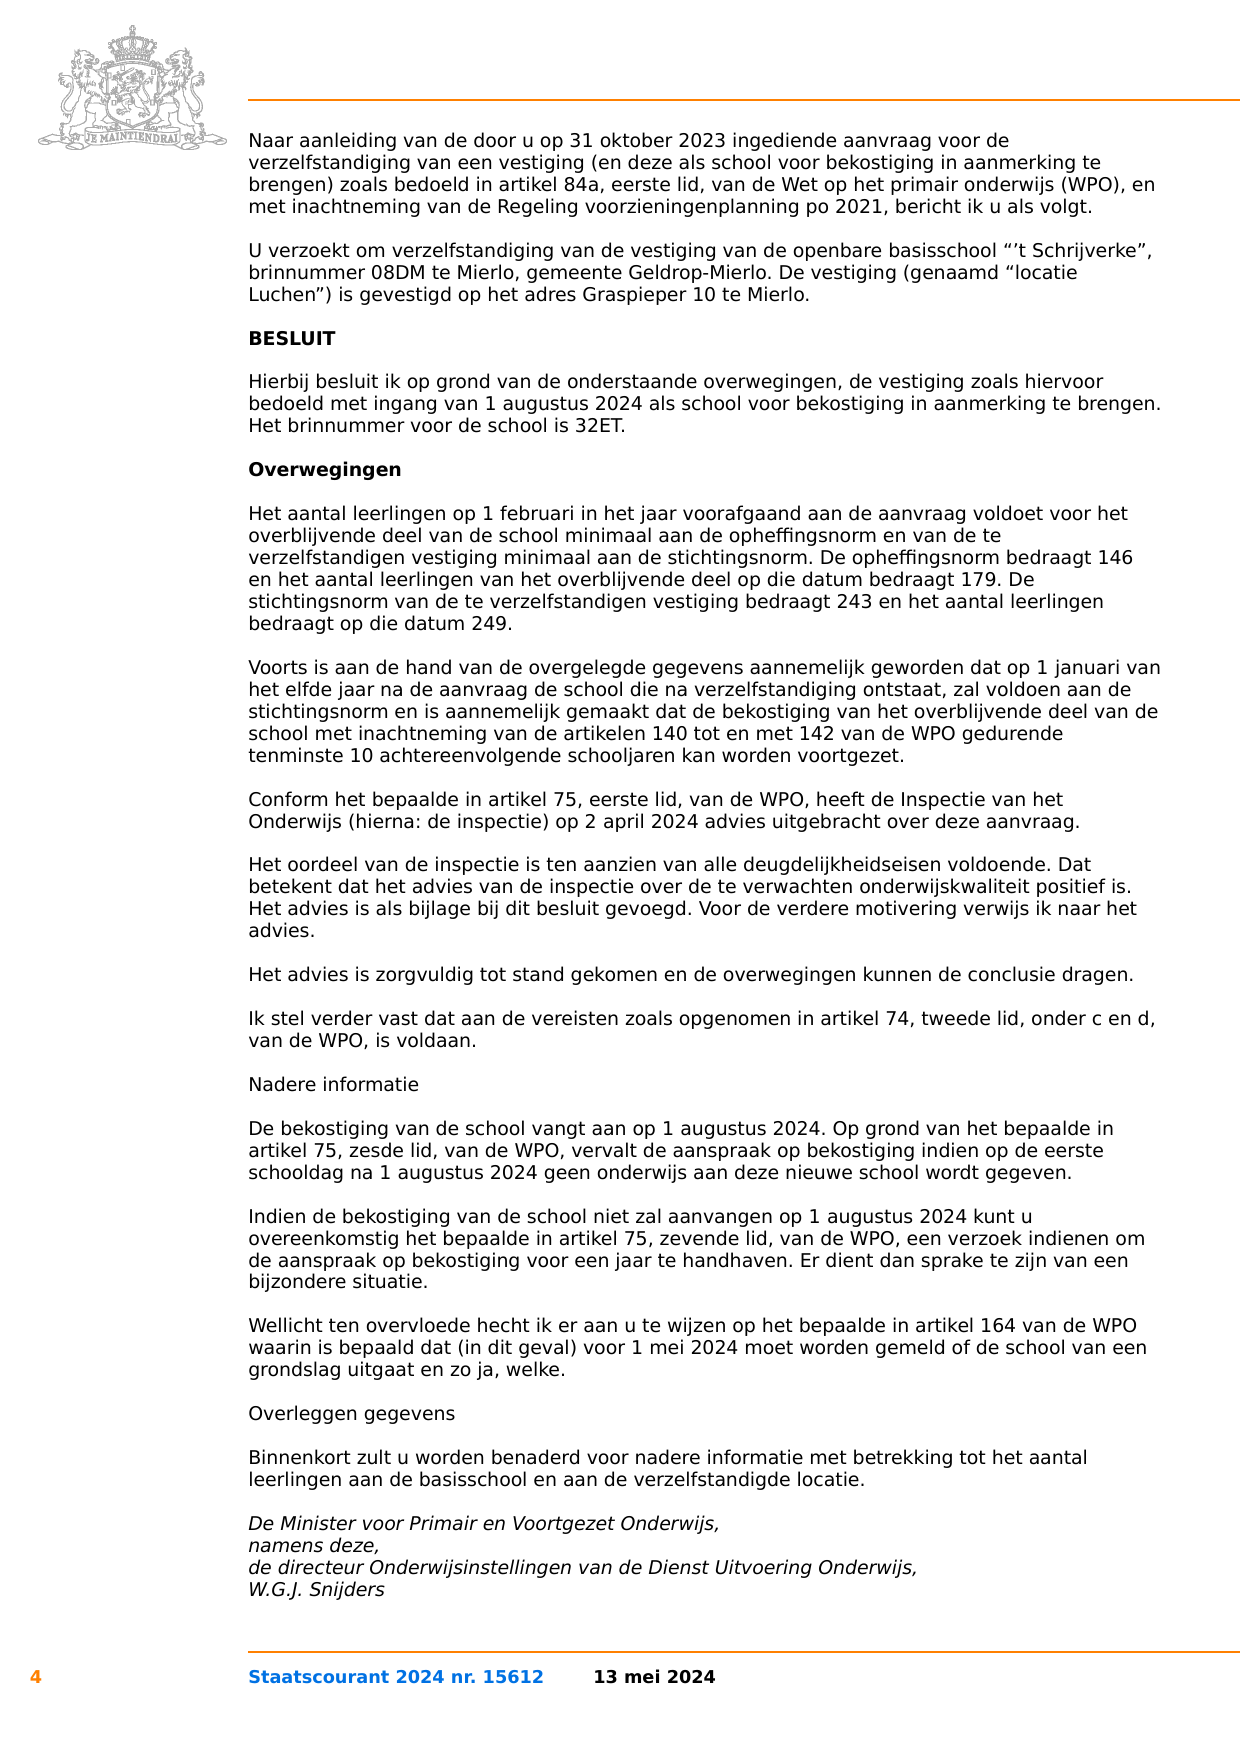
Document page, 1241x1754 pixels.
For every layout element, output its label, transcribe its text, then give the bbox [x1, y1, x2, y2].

text De Minister voor Primair en Voortgezet Onderwijs, namens deze, de directeur Onderwijsinstellingen van de Dienst Uitvoering Onderwijs, W.G.J. Snijders [248, 1513, 1163, 1601]
subtitle Nadere informatie [248, 1074, 1163, 1096]
text Ik stel verder vast dat aan de vereisten zoals opgenomen in artikel 74, tweede lid, onder c en d, van de WPO, is voldaan. [248, 1008, 1163, 1052]
text Binnenkort zult u worden benaderd voor nadere informatie met betrekking tot het aantal leerlingen aan de basisschool en aan de verzelfstandigde locatie. [248, 1447, 1163, 1491]
subtitle BESLUIT [248, 327, 1163, 349]
subtitle Overleggen gegevens [248, 1403, 1163, 1425]
text Het advies is zorgvuldig tot stand gekomen en de overwegingen kunnen de conclusie dragen. [248, 964, 1163, 986]
text U verzoekt om verzelfstandiging van de vestiging van de openbare basisschool “’t Schrijverke”, brinnummer 08DM te Mierlo, gemeente Geldrop-Mierlo. De vestiging (genaamd “locatie Luchen”) is gevestigd op het adres Graspieper 10 te Mierlo. [248, 240, 1163, 306]
text Wellicht ten overvloede hecht ik er aan u te wijzen op het bepaalde in artikel 164 van de WPO waarin is bepaald dat (in dit geval) voor 1 mei 2024 moet worden gemeld of de school van een grondslag uitgaat en zo ja, welke. [248, 1315, 1163, 1381]
text Conform het bepaalde in artikel 75, eerste lid, van de WPO, heeft de Inspectie van het Onderwijs (hierna: de inspectie) op 2 april 2024 advies uitgebracht over deze aanvraag. [248, 788, 1163, 832]
picture [38, 25, 227, 150]
text Het aantal leerlingen op 1 februari in het jaar voorafgaand aan de aanvraag voldoet voor het overblijvende deel van de school minimaal aan de opheffingsnorm en van de te verzelfstandigen vestiging minimaal aan de stichtingsnorm. De opheffingsnorm bedraagt 146 en het aantal leerlingen van het overblijvende deel op die datum bedraagt 179. De stichtingsnorm van de te verzelfstandigen vestiging bedraagt 243 en het aantal leerlingen bedraagt op die datum 249. [248, 503, 1163, 635]
text Naar aanleiding van de door u op 31 oktober 2023 ingediende aanvraag voor de verzelfstandiging van een vestiging (en deze als school voor bekostiging in aanmerking te brengen) zoals bedoeld in artikel 84a, eerste lid, van de Wet op het primair onderwijs (WPO), en met inachtneming van de Regeling voorzieningenplanning po 2021, bericht ik u als volgt. [248, 130, 1163, 218]
text Indien de bekostiging van de school niet zal aanvangen op 1 augustus 2024 kunt u overeenkomstig het bepaalde in artikel 75, zevende lid, van de WPO, een verzoek indienen om de aanspraak op bekostiging voor een jaar te handhaven. Er dient dan sprake te zijn van een bijzondere situatie. [248, 1206, 1163, 1293]
text Hierbij besluit ik op grond van de onderstaande overwegingen, de vestiging zoals hiervoor bedoeld met ingang van 1 augustus 2024 als school voor bekostiging in aanmerking te brengen. Het brinnummer voor de school is 32ET. [248, 371, 1163, 437]
text Het advies is als bijlage bij dit besluit gevoegd. Voor de verdere motivering verwijs ik naar het advies. [248, 898, 1163, 942]
text Voorts is aan de hand van de overgelegde gegevens aannemelijk geworden dat op 1 januari van het elfde jaar na de aanvraag de school die na verzelfstandiging ontstaat, zal voldoen aan de stichtingsnorm en is aannemelijk gemaakt dat de bekostiging van het overblijvende deel van de school met inachtneming van de artikelen 140 tot en met 142 van de WPO gedurende tenminste 10 achtereenvolgende schooljaren kan worden voortgezet. [248, 657, 1163, 767]
text De bekostiging van de school vangt aan op 1 augustus 2024. Op grond van het bepaalde in artikel 75, zesde lid, van de WPO, vervalt de aanspraak op bekostiging indien op de eerste schooldag na 1 augustus 2024 geen onderwijs aan deze nieuwe school wordt gegeven. [248, 1118, 1163, 1184]
text Het oordeel van de inspectie is ten aanzien van alle deugdelijkheidseisen voldoende. Dat betekent dat het advies van de inspectie over de te verwachten onderwijskwaliteit positief is. [248, 854, 1163, 898]
subtitle Overwegingen [248, 459, 1163, 481]
